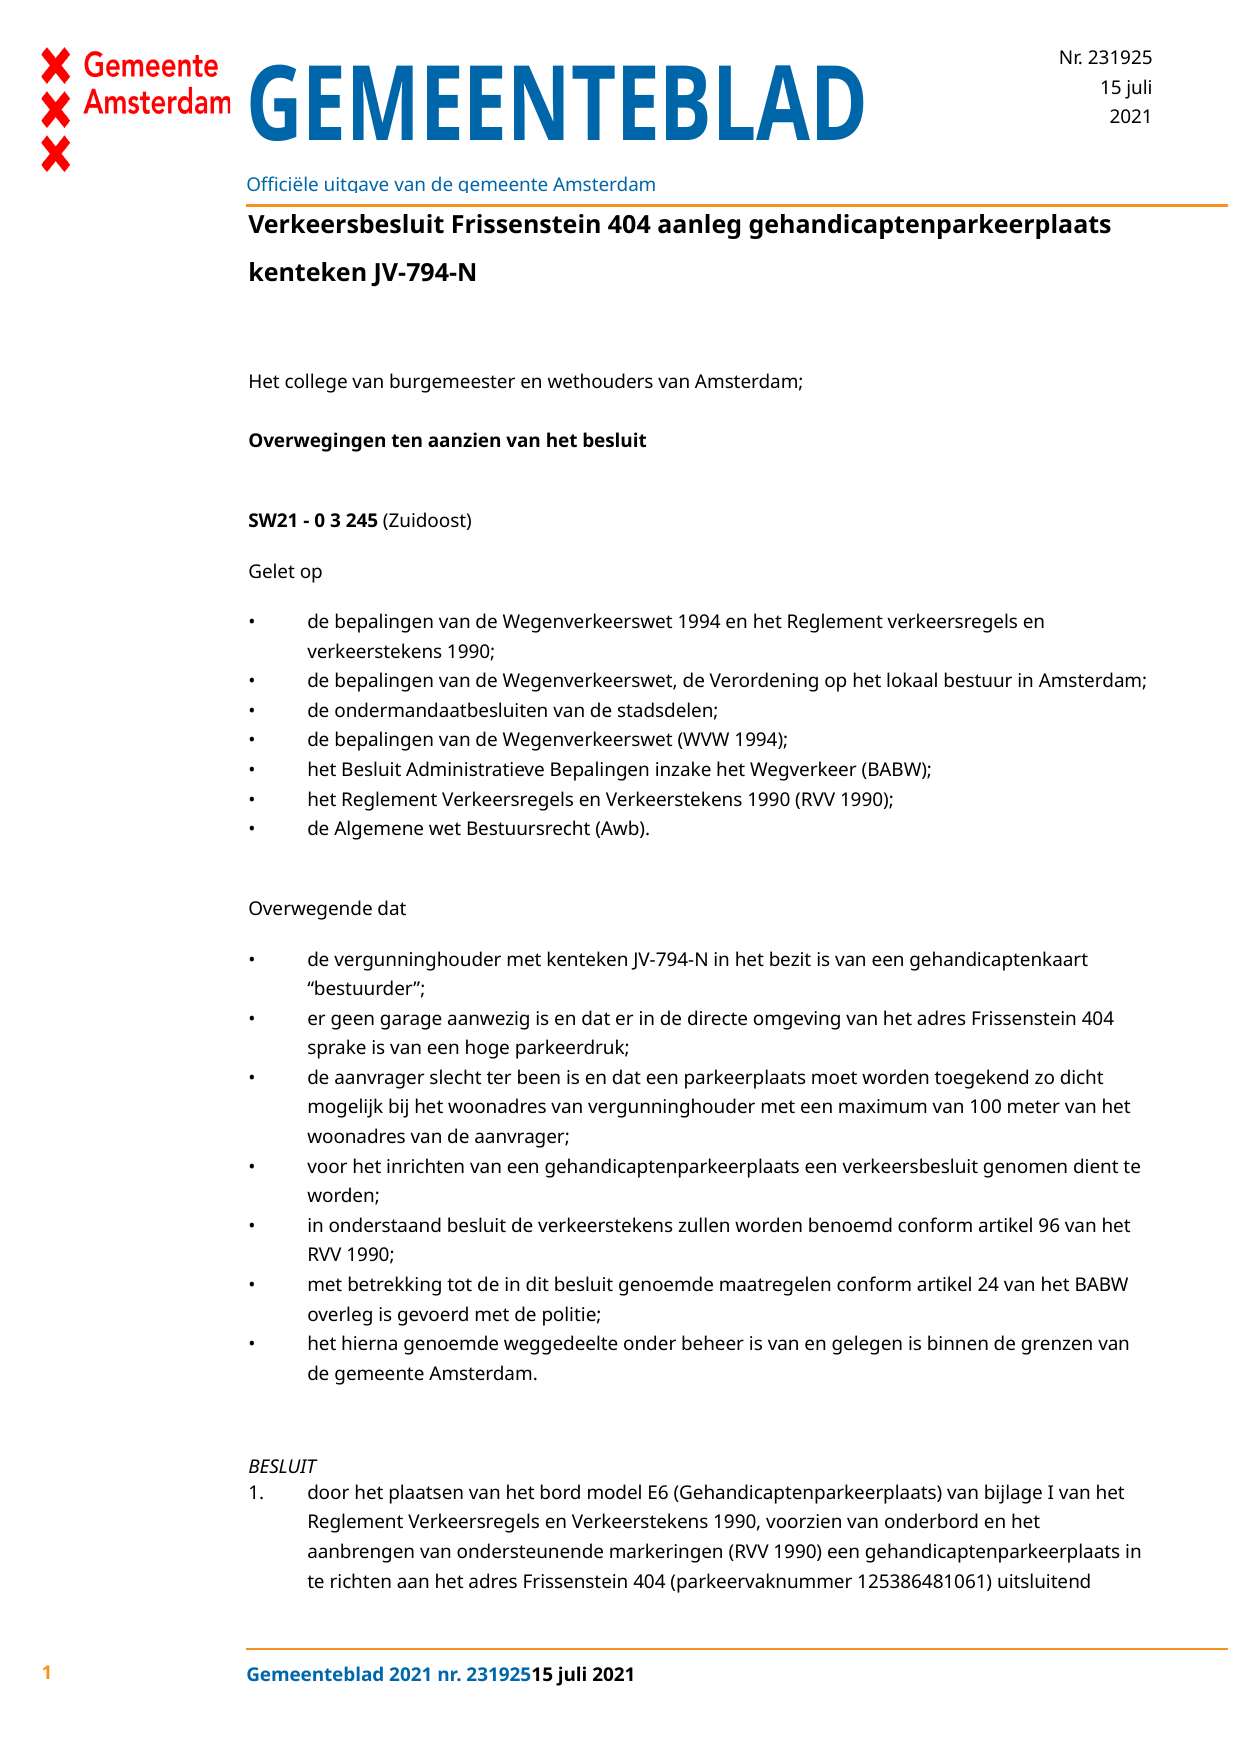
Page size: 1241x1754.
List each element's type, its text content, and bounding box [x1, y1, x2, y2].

list door het plaatsen van het bord model E6 (Gehandicaptenparkeerplaats) van bijlage I van het Reglement Verkeersregels en Verkeerstekens 1990, voorzien van onderbord en het aanbrengen van ondersteunende markeringen (RVV 1990) een gehandicaptenparkeerplaats in te richten aan het adres Frissenstein 404 (parkeervaknummer 125386481061) uitsluitend [248, 1479, 1152, 1594]
text BESLUIT [248, 1453, 1152, 1479]
text Overwegingen ten aanzien van het besluit [248, 427, 1152, 453]
text Verkeersbesluit Frissenstein 404 aanleg gehandicaptenparkeerplaats kenteken JV-794-N [248, 207, 1152, 288]
list het hierna genoemde weggedeelte onder beheer is van en gelegen is binnen de grenzen van de gemeente Amsterdam. [248, 1330, 1152, 1386]
list met betrekking tot de in dit besluit genoemde maatregelen conform artikel 24 van het BABW overleg is gevoerd met de politie; [248, 1271, 1152, 1326]
list het Besluit Administratieve Bepalingen inzake het Wegverkeer (BABW); [248, 756, 1152, 782]
list de Algemene wet Bestuursrecht (Awb). [248, 815, 1152, 841]
list er geen garage aanwezig is en dat er in de directe omgeving van het adres Frissenstein 404 sprake is van een hoge parkeerdruk; [248, 1005, 1152, 1060]
list de vergunninghouder met kenteken JV-794-N in het bezit is van een gehandicaptenkaart “bestuurder”; [248, 946, 1152, 1001]
list in onderstaand besluit de verkeerstekens zullen worden benoemd conform artikel 96 van het RVV 1990; [248, 1212, 1152, 1267]
list de bepalingen van de Wegenverkeerswet 1994 en het Reglement verkeersregels en verkeerstekens 1990; [248, 608, 1152, 663]
text Overwegende dat [248, 895, 1152, 921]
list voor het inrichten van een gehandicaptenparkeerplaats een verkeersbesluit genomen dient te worden; [248, 1153, 1152, 1208]
list de bepalingen van de Wegenverkeerswet, de Verordening op het lokaal bestuur in Amsterdam; [248, 667, 1152, 693]
list de ondermandaatbesluiten van de stadsdelen; [248, 697, 1152, 723]
text Gelet op [248, 558, 1152, 583]
list de bepalingen van de Wegenverkeerswet (WVW 1994); [248, 727, 1152, 752]
list het Reglement Verkeersregels en Verkeerstekens 1990 (RVV 1990); [248, 786, 1152, 811]
text Het college van burgemeester en wethouders van Amsterdam; [248, 368, 1152, 394]
list de aanvrager slecht ter been is en dat een parkeerplaats moet worden toegekend zo dicht mogelijk bij het woonadres van vergunninghouder met een maximum van 100 meter van het woonadres van de aanvrager; [248, 1064, 1152, 1149]
text SW21 - 0 3 245 (Zuidoost) [248, 507, 1152, 533]
picture [41, 47, 231, 172]
